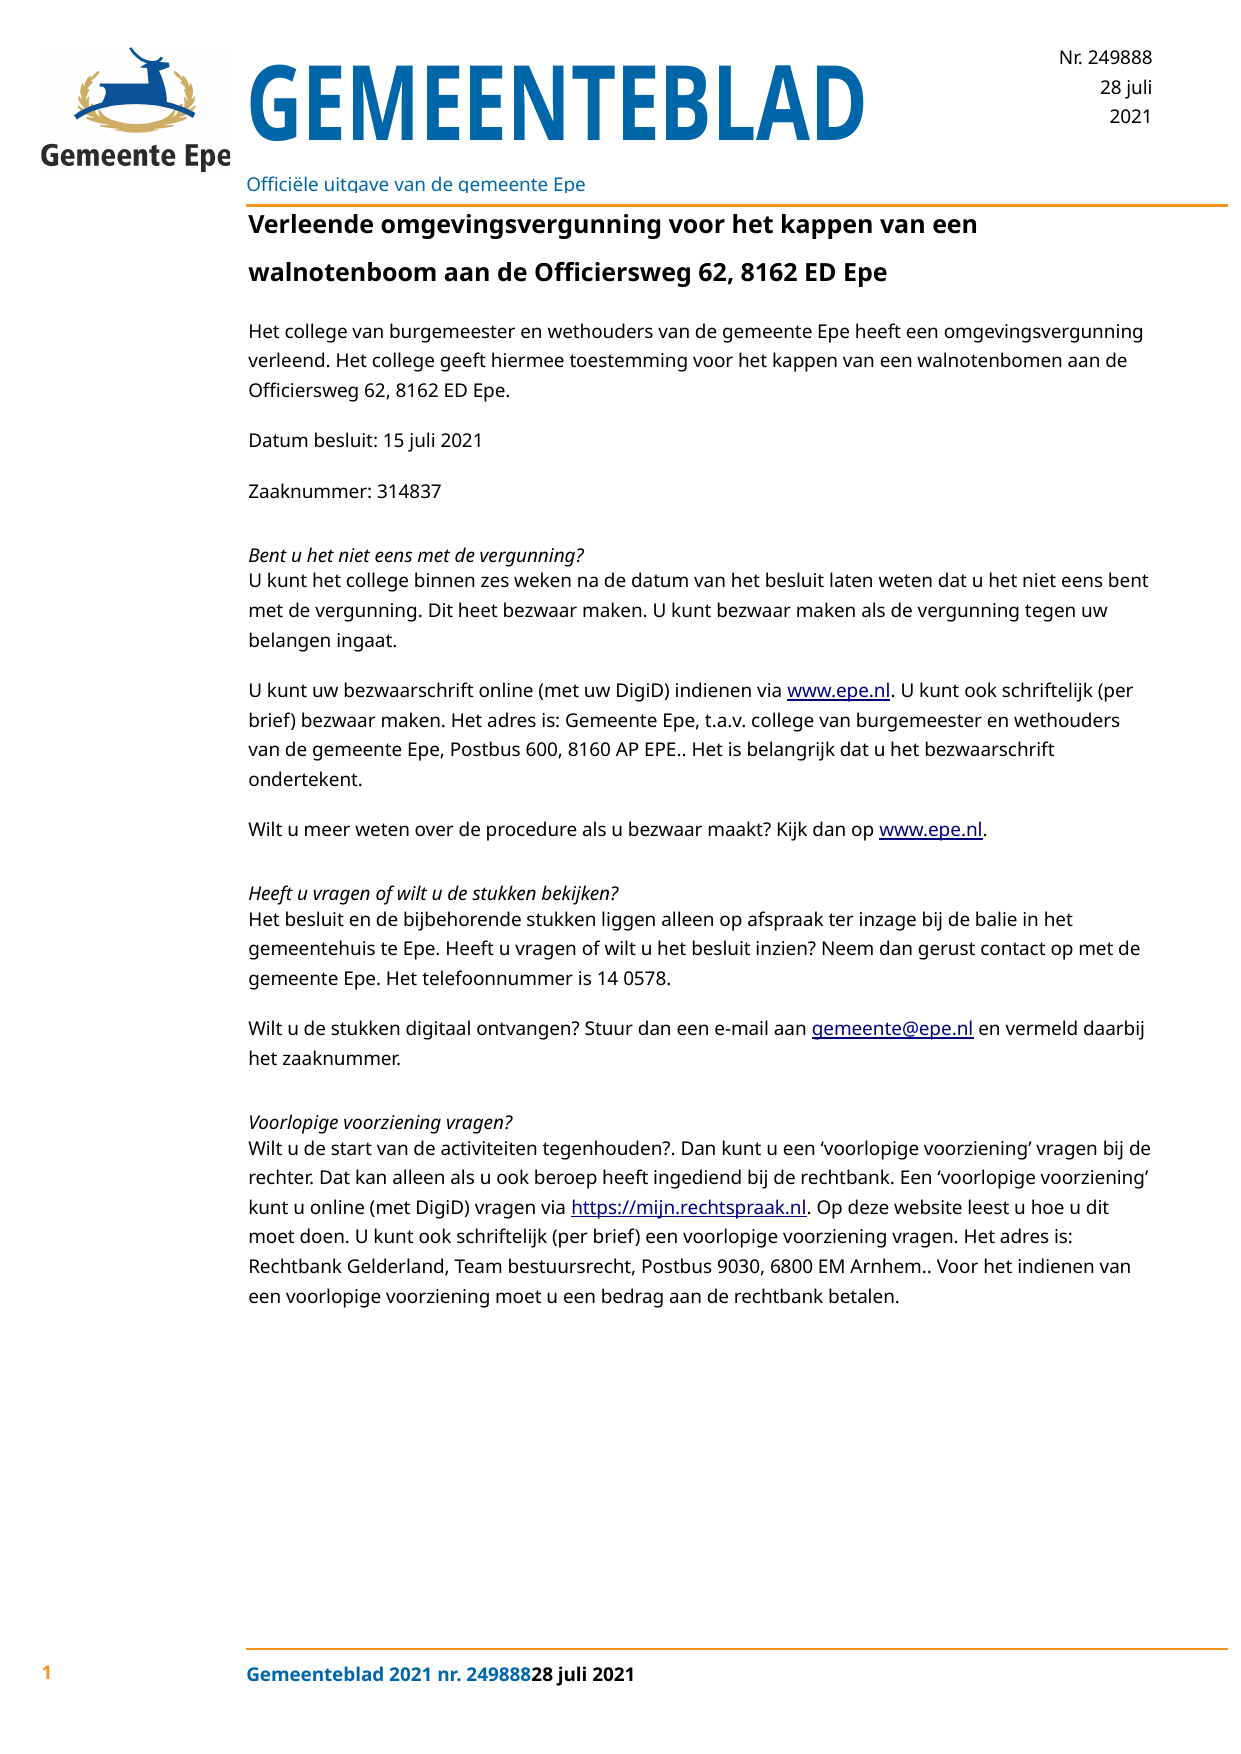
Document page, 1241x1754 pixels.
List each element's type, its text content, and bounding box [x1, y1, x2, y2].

text Wilt u meer weten over de procedure als u bezwaar maakt? Kijk dan op www.epe.nl. [248, 816, 1152, 842]
text Heeft u vragen of wilt u de stukken bekijken? [248, 880, 1152, 906]
picture [41, 47, 231, 172]
text Verleende omgevingsvergunning voor het kappen van een walnotenboom aan de Officiersweg 62, 8162 ED Epe [248, 207, 1152, 288]
text U kunt uw bezwaarschrift online (met uw DigiD) indienen via www.epe.nl. U kunt ook schriftelijk (per brief) bezwaar maken. Het adres is: Gemeente Epe, t.a.v. college van burgemeester en wethouders van de gemeente Epe, Postbus 600, 8160 AP EPE.. Het is belangrijk dat u het bezwaarschrift ondertekent. [248, 677, 1152, 792]
text Het college van burgemeester en wethouders van de gemeente Epe heeft een omgevingsvergunning verleend. Het college geeft hiermee toestemming voor het kappen van een walnotenbomen aan de Officiersweg 62, 8162 ED Epe. [248, 318, 1152, 403]
text Bent u het niet eens met de vergunning? [248, 542, 1152, 568]
text Voorlopige voorziening vragen? [248, 1109, 1152, 1135]
text Het besluit en de bijbehorende stukken liggen alleen op afspraak ter inzage bij de balie in het gemeentehuis te Epe. Heeft u vragen of wilt u het besluit inzien? Neem dan gerust contact op met de gemeente Epe. Het telefoonnummer is 14 0578. [248, 906, 1152, 991]
text Wilt u de stukken digitaal ontvangen? Stuur dan een e-mail aan gemeente@epe.nl en vermeld daarbij het zaaknummer. [248, 1016, 1152, 1071]
text Datum besluit: 15 juli 2021 [248, 427, 1152, 453]
text Wilt u de start van de activiteiten tegenhouden?. Dan kunt u een ‘voorlopige voorziening’ vragen bij de rechter. Dat kan alleen als u ook beroep heeft ingediend bij de rechtbank. Een ‘voorlopige voorziening’ kunt u online (met DigiD) vragen via https://mijn.rechtspraak.nl. Op deze website leest u hoe u dit moet doen. U kunt ook schriftelijk (per brief) een voorlopige voorziening vragen. Het adres is: Rechtbank Gelderland, Team bestuursrecht, Postbus 9030, 6800 EM Arnhem.. Voor het indienen van een voorlopige voorziening moet u een bedrag aan de rechtbank betalen. [248, 1135, 1152, 1308]
text U kunt het college binnen zes weken na de datum van het besluit laten weten dat u het niet eens bent met de vergunning. Dit heet bezwaar maken. U kunt bezwaar maken als de vergunning tegen uw belangen ingaat. [248, 568, 1152, 652]
text Zaaknummer: 314837 [248, 478, 1152, 504]
